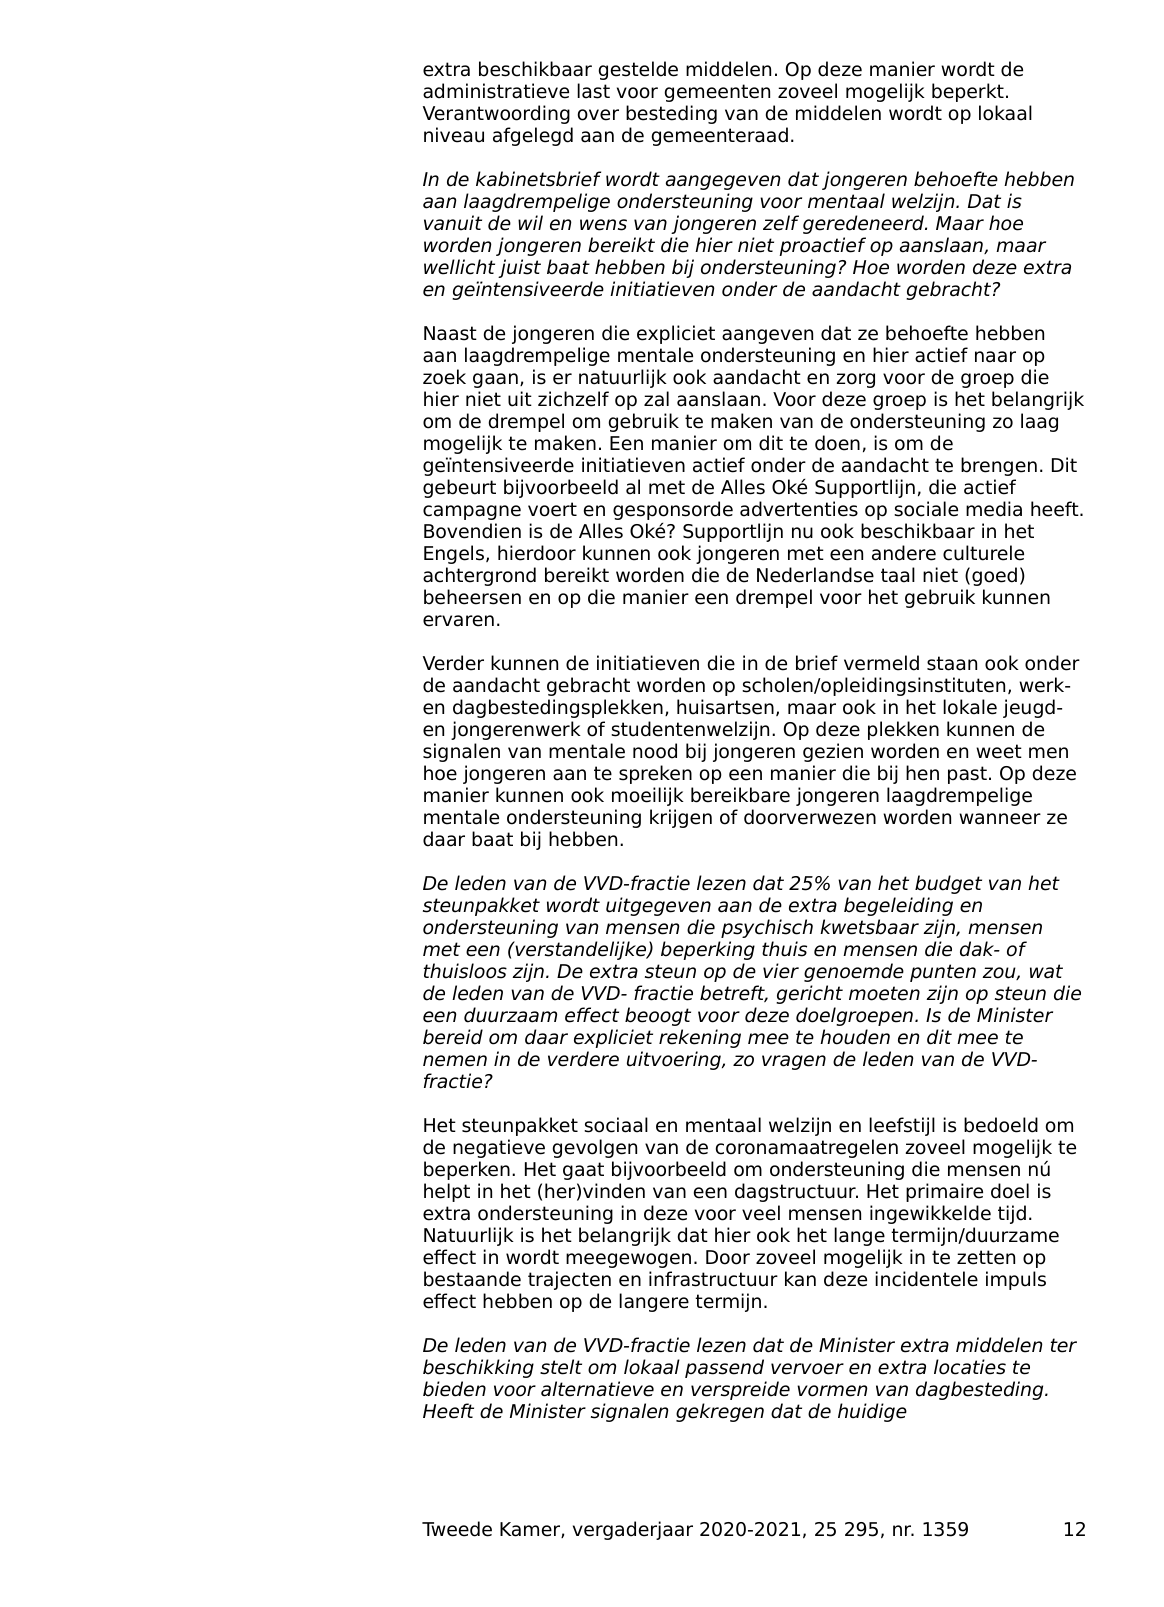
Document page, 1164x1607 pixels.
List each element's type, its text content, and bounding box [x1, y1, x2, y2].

text De leden van de VVD-fractie lezen dat 25% van het budget van het steunpakket wordt uitgegeven aan de extra begeleiding en ondersteuning van mensen die psychisch kwetsbaar zijn, mensen met een (verstandelijke) beperking thuis en mensen die dak- of thuisloos zijn. De extra steun op de vier genoemde punten zou, wat de leden van de VVD- fractie betreft, gericht moeten zijn op steun die een duurzaam effect beoogt voor deze doelgroepen. Is de Minister bereid om daar expliciet rekening mee te houden en dit mee te nemen in de verdere uitvoering, zo vragen de leden van de VVD-fractie? [422, 873, 1087, 1093]
text Het steunpakket sociaal en mentaal welzijn en leefstijl is bedoeld om de negatieve gevolgen van de coronamaatregelen zoveel mogelijk te beperken. Het gaat bijvoorbeeld om ondersteuning die mensen nú helpt in het (her)vinden van een dagstructuur. Het primaire doel is extra ondersteuning in deze voor veel mensen ingewikkelde tijd. Natuurlijk is het belangrijk dat hier ook het lange termijn/duurzame effect in wordt meegewogen. Door zoveel mogelijk in te zetten op bestaande trajecten en infrastructuur kan deze incidentele impuls effect hebben op de langere termijn. [422, 1115, 1087, 1313]
text De leden van de VVD-fractie lezen dat de Minister extra middelen ter beschikking stelt om lokaal passend vervoer en extra locaties te bieden voor alternatieve en verspreide vormen van dagbesteding. Heeft de Minister signalen gekregen dat de huidige [422, 1335, 1087, 1423]
text Naast de jongeren die expliciet aangeven dat ze behoefte hebben aan laagdrempelige mentale ondersteuning en hier actief naar op zoek gaan, is er natuurlijk ook aandacht en zorg voor de groep die hier niet uit zichzelf op zal aanslaan. Voor deze groep is het belangrijk om de drempel om gebruik te maken van de ondersteuning zo laag mogelijk te maken. Een manier om dit te doen, is om de geïntensiveerde initiatieven actief onder de aandacht te brengen. Dit gebeurt bijvoorbeeld al met de Alles Oké Supportlijn, die actief campagne voert en gesponsorde advertenties op sociale media heeft. Bovendien is de Alles Oké? Supportlijn nu ook beschikbaar in het Engels, hierdoor kunnen ook jongeren met een andere culturele achtergrond bereikt worden die de Nederlandse taal niet (goed) beheersen en op die manier een drempel voor het gebruik kunnen ervaren. [422, 323, 1087, 631]
text Verder kunnen de initiatieven die in de brief vermeld staan ook onder de aandacht gebracht worden op scholen/opleidingsinstituten, werk- en dagbestedingsplekken, huisartsen, maar ook in het lokale jeugd- en jongerenwerk of studentenwelzijn. Op deze plekken kunnen de signalen van mentale nood bij jongeren gezien worden en weet men hoe jongeren aan te spreken op een manier die bij hen past. Op deze manier kunnen ook moeilijk bereikbare jongeren laagdrempelige mentale ondersteuning krijgen of doorverwezen worden wanneer ze daar baat bij hebben. [422, 653, 1087, 851]
text In de kabinetsbrief wordt aangegeven dat jongeren behoefte hebben aan laagdrempelige ondersteuning voor mentaal welzijn. Dat is vanuit de wil en wens van jongeren zelf geredeneerd. Maar hoe worden jongeren bereikt die hier niet proactief op aanslaan, maar wellicht juist baat hebben bij ondersteuning? Hoe worden deze extra en geïntensiveerde initiatieven onder de aandacht gebracht? [422, 169, 1087, 301]
text extra beschikbaar gestelde middelen. Op deze manier wordt de administratieve last voor gemeenten zoveel mogelijk beperkt. Verantwoording over besteding van de middelen wordt op lokaal niveau afgelegd aan de gemeenteraad. [422, 59, 1087, 147]
